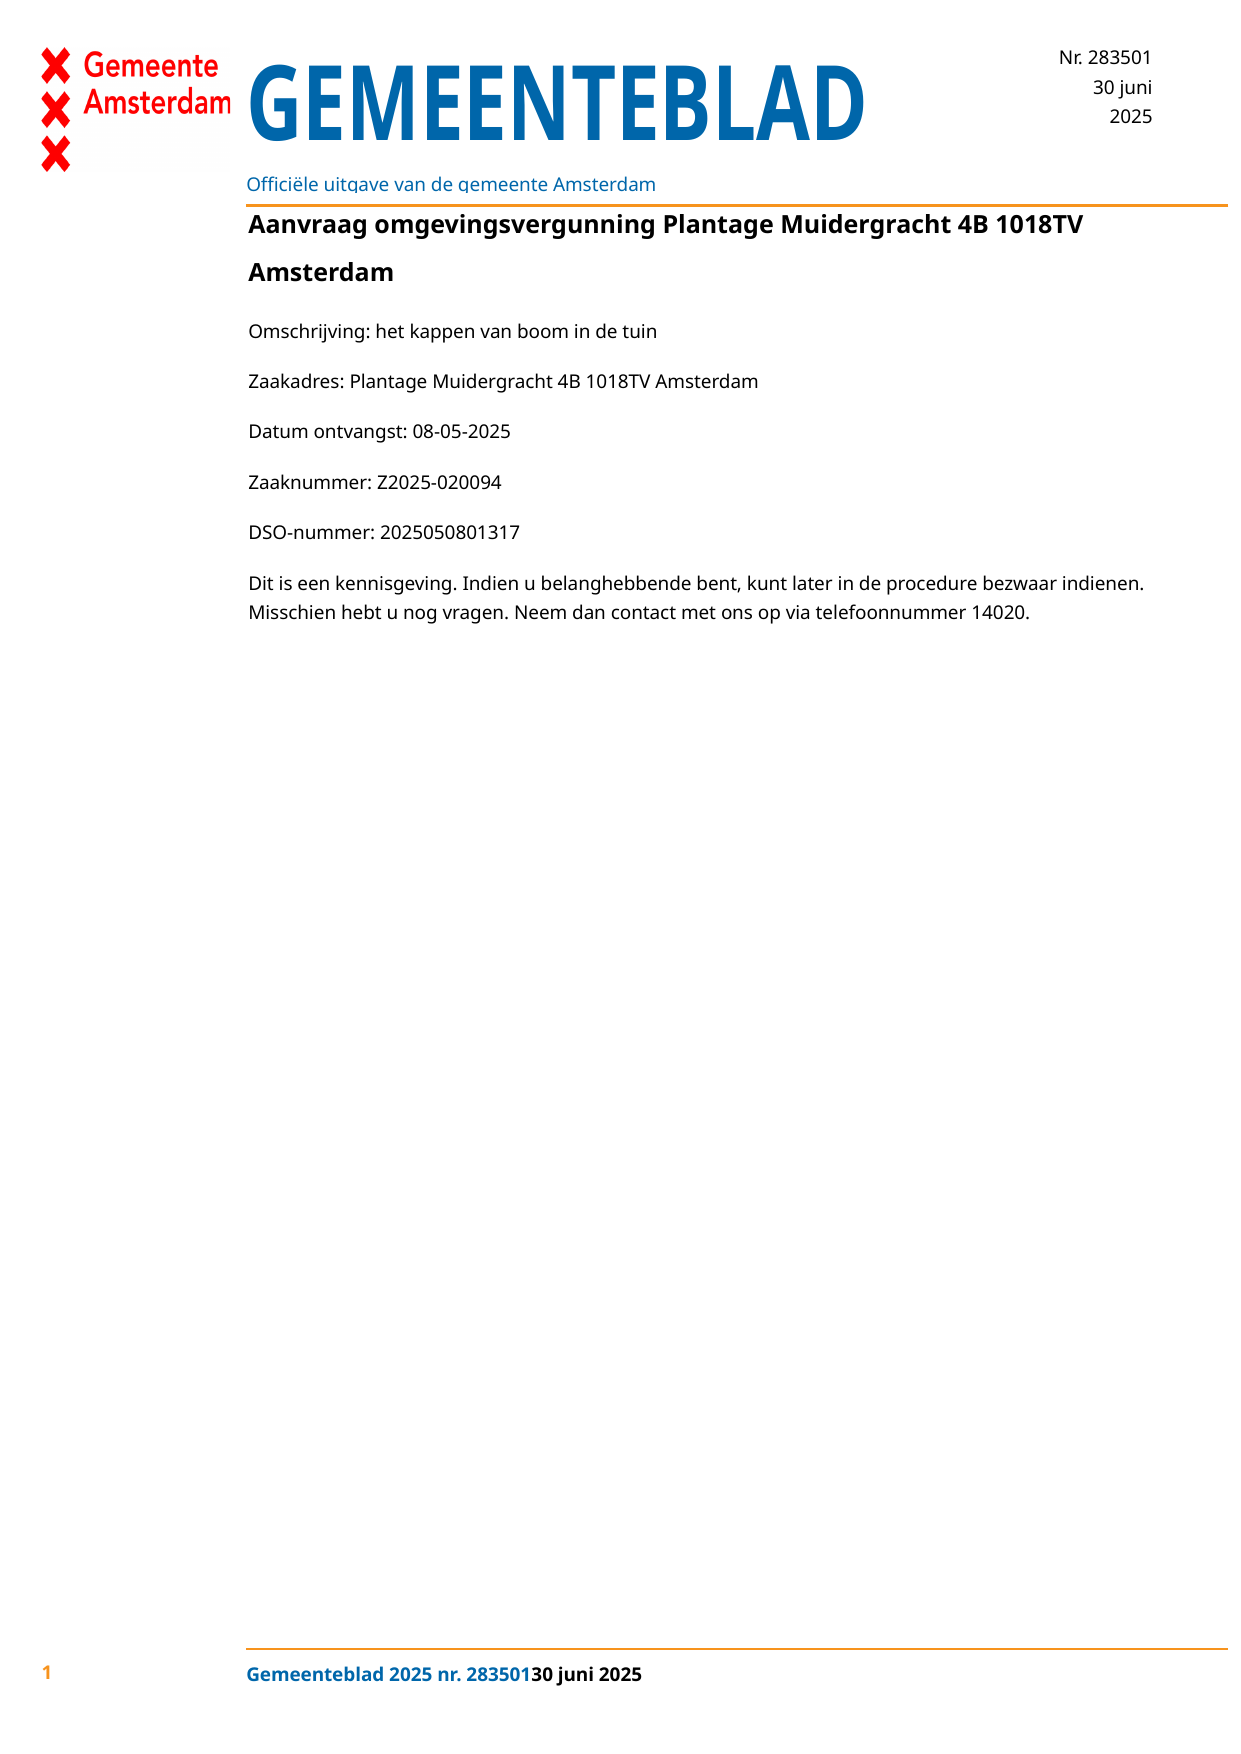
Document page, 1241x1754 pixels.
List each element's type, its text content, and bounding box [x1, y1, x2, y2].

text Zaaknummer: Z2025-020094 [248, 469, 1152, 495]
text DSO-nummer: 2025050801317 [248, 519, 1152, 545]
text Aanvraag omgevingsvergunning Plantage Muidergracht 4B 1018TV Amsterdam [248, 207, 1152, 288]
text Dit is een kennisgeving. Indien u belanghebbende bent, kunt later in de procedure bezwaar indienen. Misschien hebt u nog vragen. Neem dan contact met ons op via telefoonnummer 14020. [248, 570, 1152, 625]
picture [41, 47, 231, 172]
text Zaakadres: Plantage Muidergracht 4B 1018TV Amsterdam [248, 368, 1152, 394]
text Omschrijving: het kappen van boom in de tuin [248, 318, 1152, 344]
text Datum ontvangst: 08-05-2025 [248, 419, 1152, 444]
